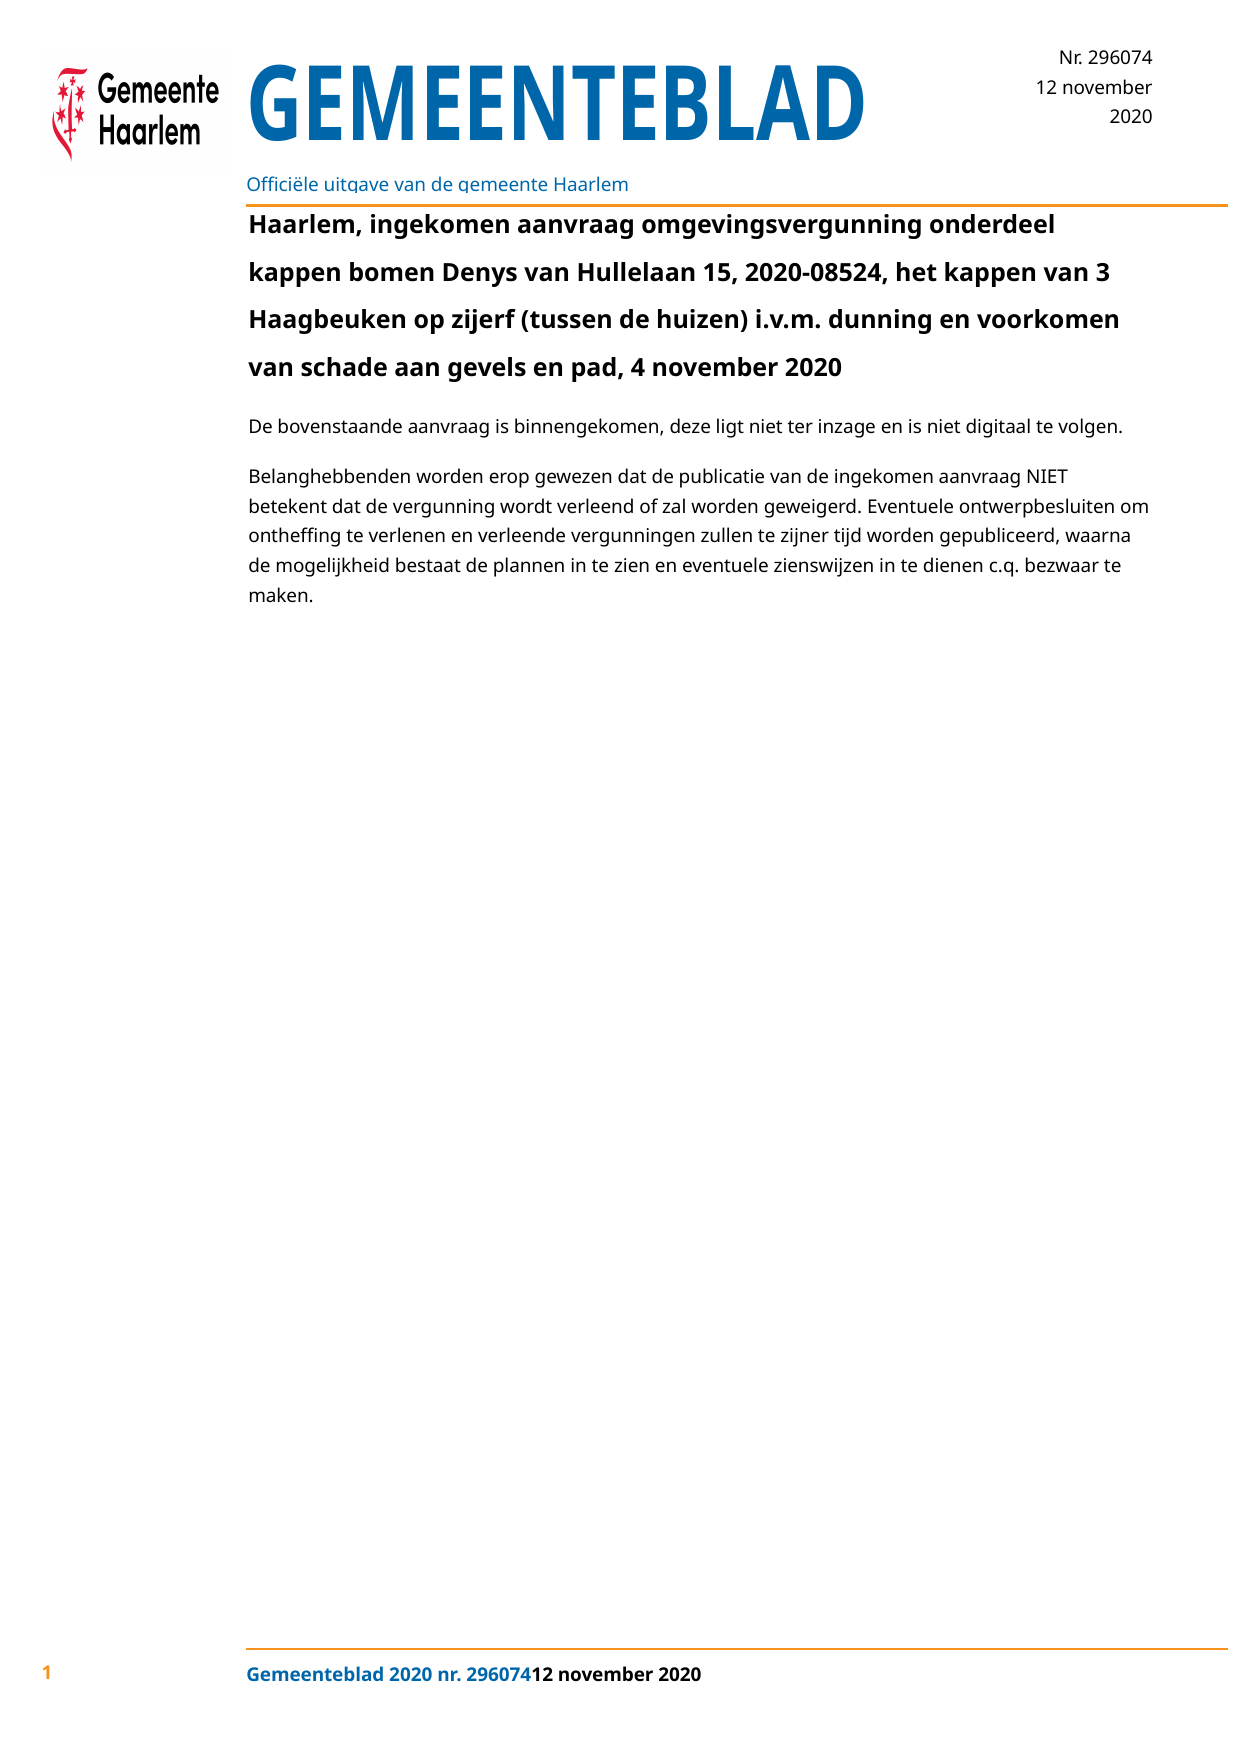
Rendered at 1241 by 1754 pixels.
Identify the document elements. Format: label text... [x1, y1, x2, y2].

text De bovenstaande aanvraag is binnengekomen, deze ligt niet ter inzage en is niet digitaal te volgen. [248, 413, 1152, 439]
text Haarlem, ingekomen aanvraag omgevingsvergunning onderdeel kappen bomen Denys van Hullelaan 15, 2020-08524, het kappen van 3 Haagbeuken op zijerf (tussen de huizen) i.v.m. dunning en voorkomen van schade aan gevels en pad, 4 november 2020 [248, 207, 1152, 384]
text Belanghebbenden worden erop gewezen dat de publicatie van de ingekomen aanvraag NIET betekent dat de vergunning wordt verleend of zal worden geweigerd. Eventuele ontwerpbesluiten om ontheffing te verlenen en verleende vergunningen zullen te zijner tijd worden gepubliceerd, waarna de mogelijkheid bestaat de plannen in te zien en eventuele zienswijzen in te dienen c.q. bezwaar te maken. [248, 463, 1152, 608]
picture [41, 47, 231, 172]
